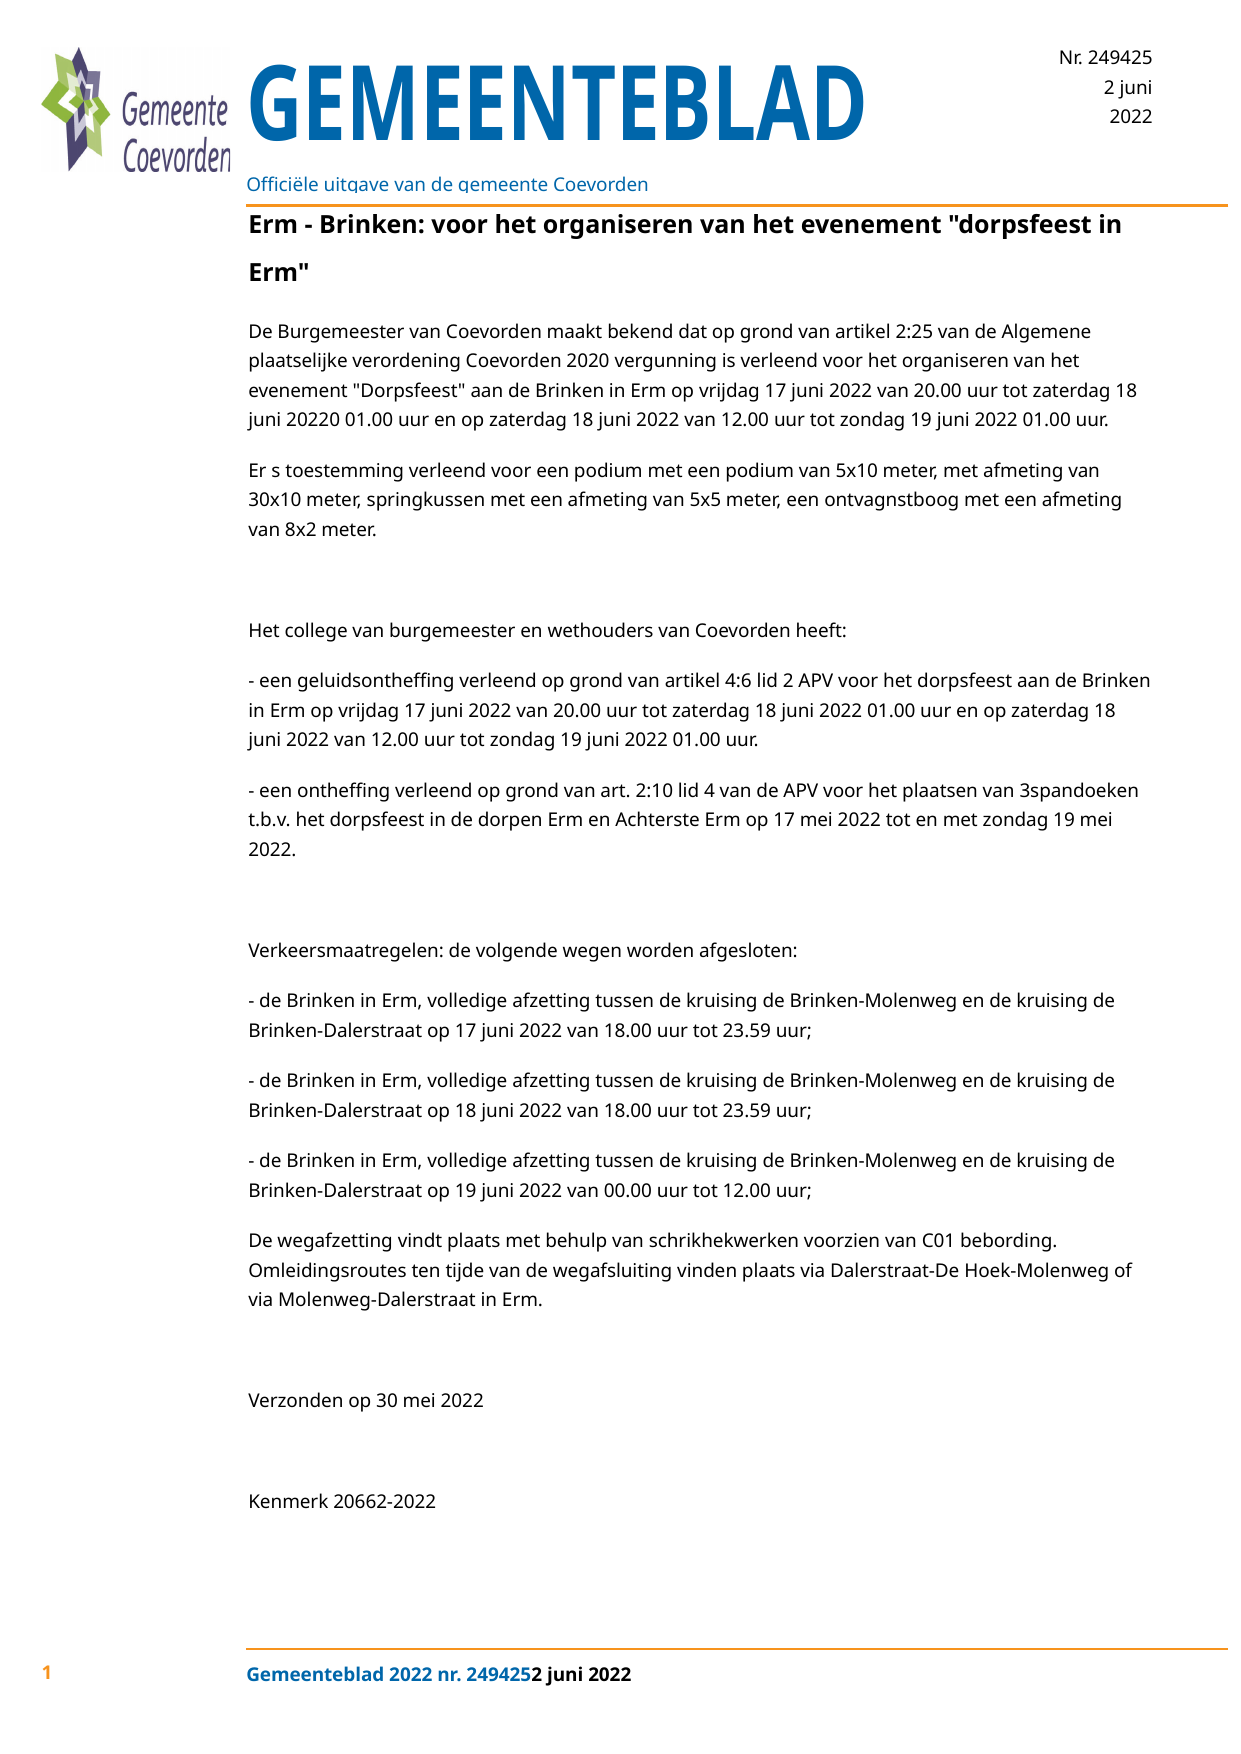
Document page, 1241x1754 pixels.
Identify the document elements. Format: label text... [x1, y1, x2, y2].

text Kenmerk 20662-2022 [248, 1488, 1152, 1514]
text Verzonden op 30 mei 2022 [248, 1387, 1152, 1413]
text - de Brinken in Erm, volledige afzetting tussen de kruising de Brinken-Molenweg en de kruising de Brinken-Dalerstraat op 17 juni 2022 van 18.00 uur tot 23.59 uur; [248, 987, 1152, 1043]
text De Burgemeester van Coevorden maakt bekend dat op grond van artikel 2:25 van de Algemene plaatselijke verordening Coevorden 2020 vergunning is verleend voor het organiseren van het evenement "Dorpsfeest" aan de Brinken in Erm op vrijdag 17 juni 2022 van 20.00 uur tot zaterdag 18 juni 20220 01.00 uur en op zaterdag 18 juni 2022 van 12.00 uur tot zondag 19 juni 2022 01.00 uur. [248, 318, 1152, 432]
text De wegafzetting vindt plaats met behulp van schrikhekwerken voorzien van C01 bebording. Omleidingsroutes ten tijde van de wegafsluiting vinden plaats via Dalerstraat-De Hoek-Molenweg of via Molenweg-Dalerstraat in Erm. [248, 1227, 1152, 1312]
text - de Brinken in Erm, volledige afzetting tussen de kruising de Brinken-Molenweg en de kruising de Brinken-Dalerstraat op 18 juni 2022 van 18.00 uur tot 23.59 uur; [248, 1067, 1152, 1123]
text Erm - Brinken: voor het organiseren van het evenement "dorpsfeest in Erm" [248, 207, 1152, 288]
text Het college van burgemeester en wethouders van Coevorden heeft: [248, 617, 1152, 643]
text - de Brinken in Erm, volledige afzetting tussen de kruising de Brinken-Molenweg en de kruising de Brinken-Dalerstraat op 19 juni 2022 van 00.00 uur tot 12.00 uur; [248, 1147, 1152, 1203]
text Er s toestemming verleend voor een podium met een podium van 5x10 meter, met afmeting van 30x10 meter, springkussen met een afmeting van 5x5 meter, een ontvagnstboog met een afmeting van 8x2 meter. [248, 457, 1152, 542]
text Verkeersmaatregelen: de volgende wegen worden afgesloten: [248, 937, 1152, 963]
picture [41, 47, 231, 172]
text - een geluidsontheffing verleend op grond van artikel 4:6 lid 2 APV voor het dorpsfeest aan de Brinken in Erm op vrijdag 17 juni 2022 van 20.00 uur tot zaterdag 18 juni 2022 01.00 uur en op zaterdag 18 juni 2022 van 12.00 uur tot zondag 19 juni 2022 01.00 uur. [248, 667, 1152, 752]
text - een ontheffing verleend op grond van art. 2:10 lid 4 van de APV voor het plaatsen van 3spandoeken t.b.v. het dorpsfeest in de dorpen Erm en Achterste Erm op 17 mei 2022 tot en met zondag 19 mei 2022. [248, 777, 1152, 862]
